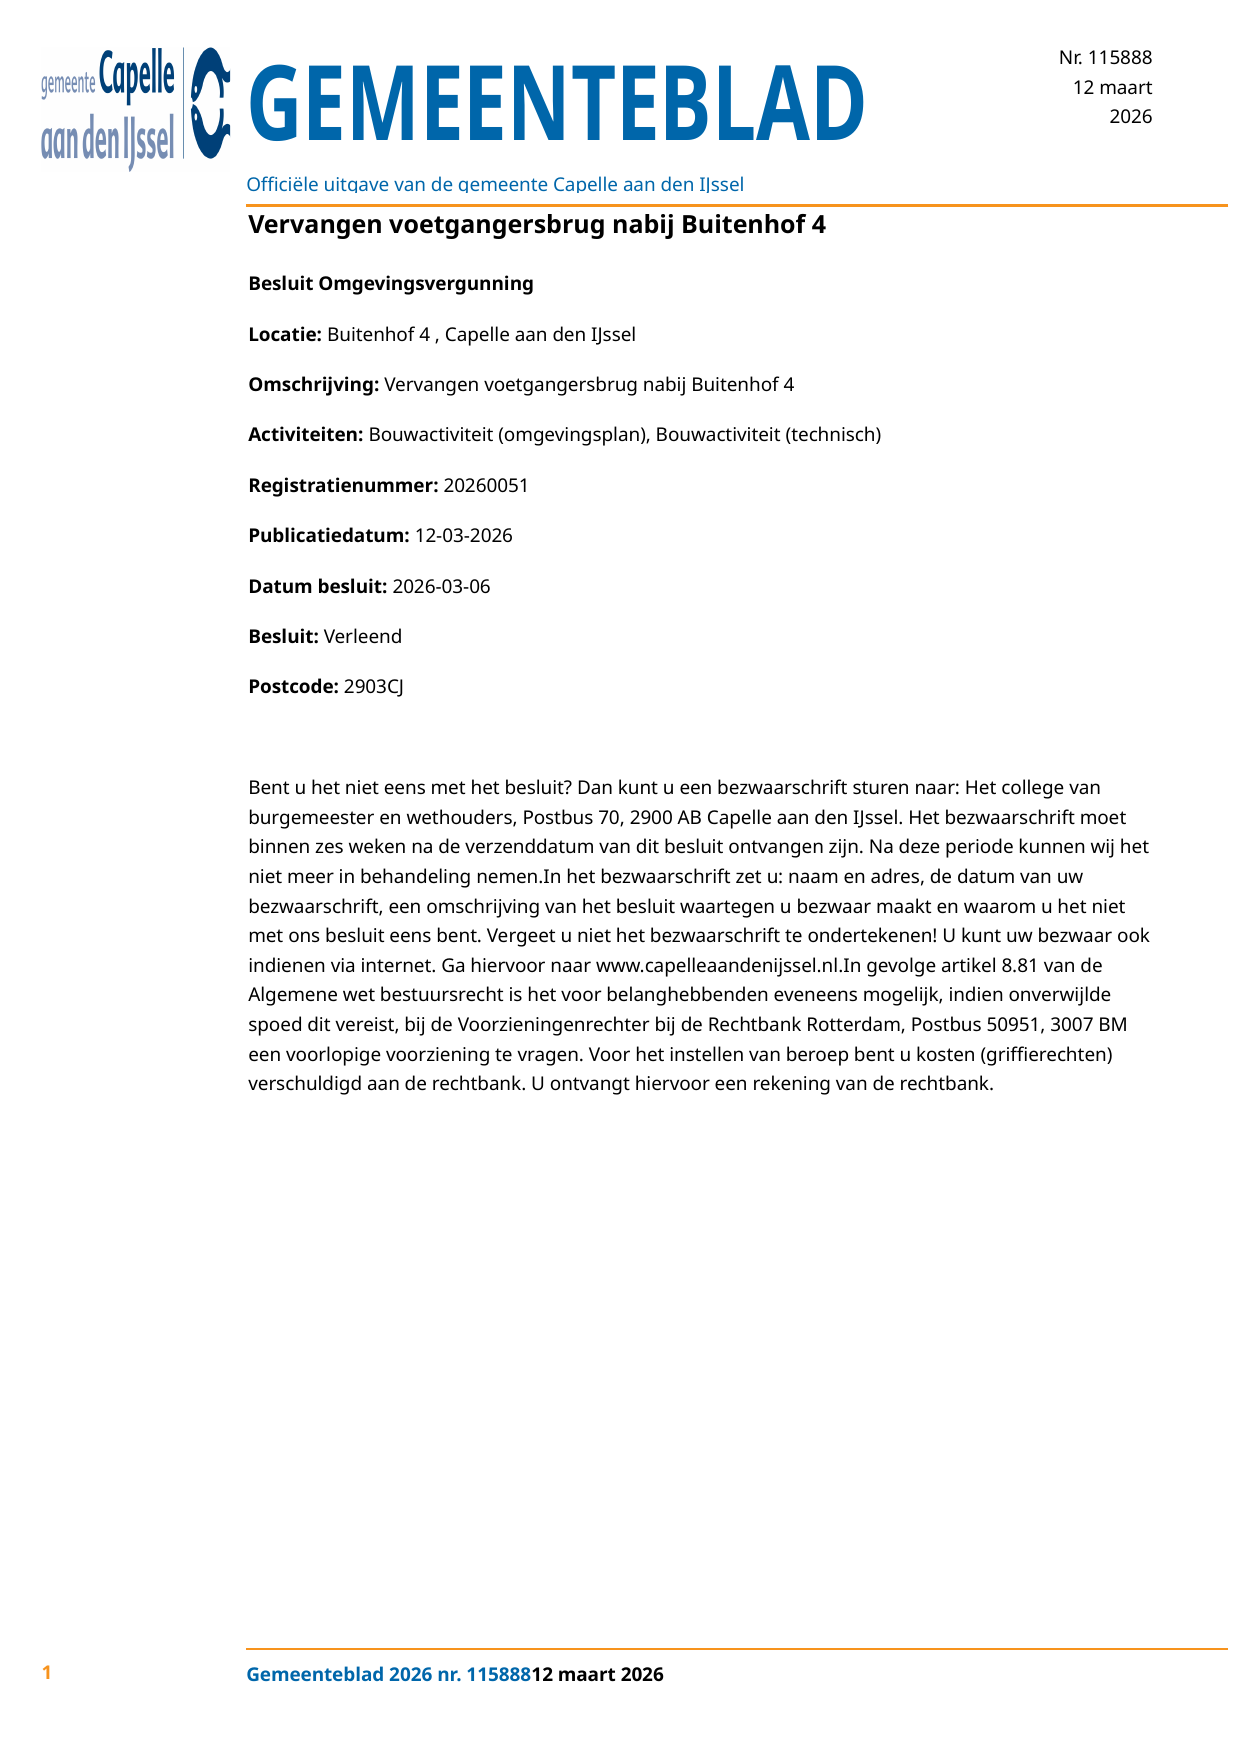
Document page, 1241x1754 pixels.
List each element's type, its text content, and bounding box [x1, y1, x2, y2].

text Vervangen voetgangersbrug nabij Buitenhof 4 [248, 207, 1152, 241]
text Bent u het niet eens met het besluit? Dan kunt u een bezwaarschrift sturen naar: Het college van burgemeester en wethouders, Postbus 70, 2900 AB Capelle aan den IJssel. Het bezwaarschrift moet binnen zes weken na de verzenddatum van dit besluit ontvangen zijn. Na deze periode kunnen wij het niet meer in behandeling nemen.In het bezwaarschrift zet u: naam en adres, de datum van uw bezwaarschrift, een omschrijving van het besluit waartegen u bezwaar maakt en waarom u het niet met ons besluit eens bent. Vergeet u niet het bezwaarschrift te ondertekenen! U kunt uw bezwaar ook indienen via internet. Ga hiervoor naar www.capelleaandenijssel.nl.In gevolge artikel 8.81 van de Algemene wet bestuursrecht is het voor belanghebbenden eveneens mogelijk, indien onverwijlde spoed dit vereist, bij de Voorzieningenrechter bij de Rechtbank Rotterdam, Postbus 50951, 3007 BM een voorlopige voorziening te vragen. Voor het instellen van beroep bent u kosten (griffierechten) verschuldigd aan de rechtbank. U ontvangt hiervoor een rekening van de rechtbank. [248, 774, 1152, 1096]
text Datum besluit: 2026-03-06 [248, 573, 1152, 598]
text Activiteiten: Bouwactiviteit (omgevingsplan), Bouwactiviteit (technisch) [248, 422, 1152, 447]
text Locatie: Buitenhof 4 , Capelle aan den IJssel [248, 321, 1152, 346]
text Publicatiedatum: 12-03-2026 [248, 522, 1152, 548]
text Omschrijving: Vervangen voetgangersbrug nabij Buitenhof 4 [248, 371, 1152, 397]
text Postcode: 2903CJ [248, 674, 1152, 699]
text Registratienummer: 20260051 [248, 472, 1152, 498]
picture [41, 47, 231, 172]
text Besluit: Verleend [248, 623, 1152, 649]
text Besluit Omgevingsvergunning [248, 270, 1152, 296]
